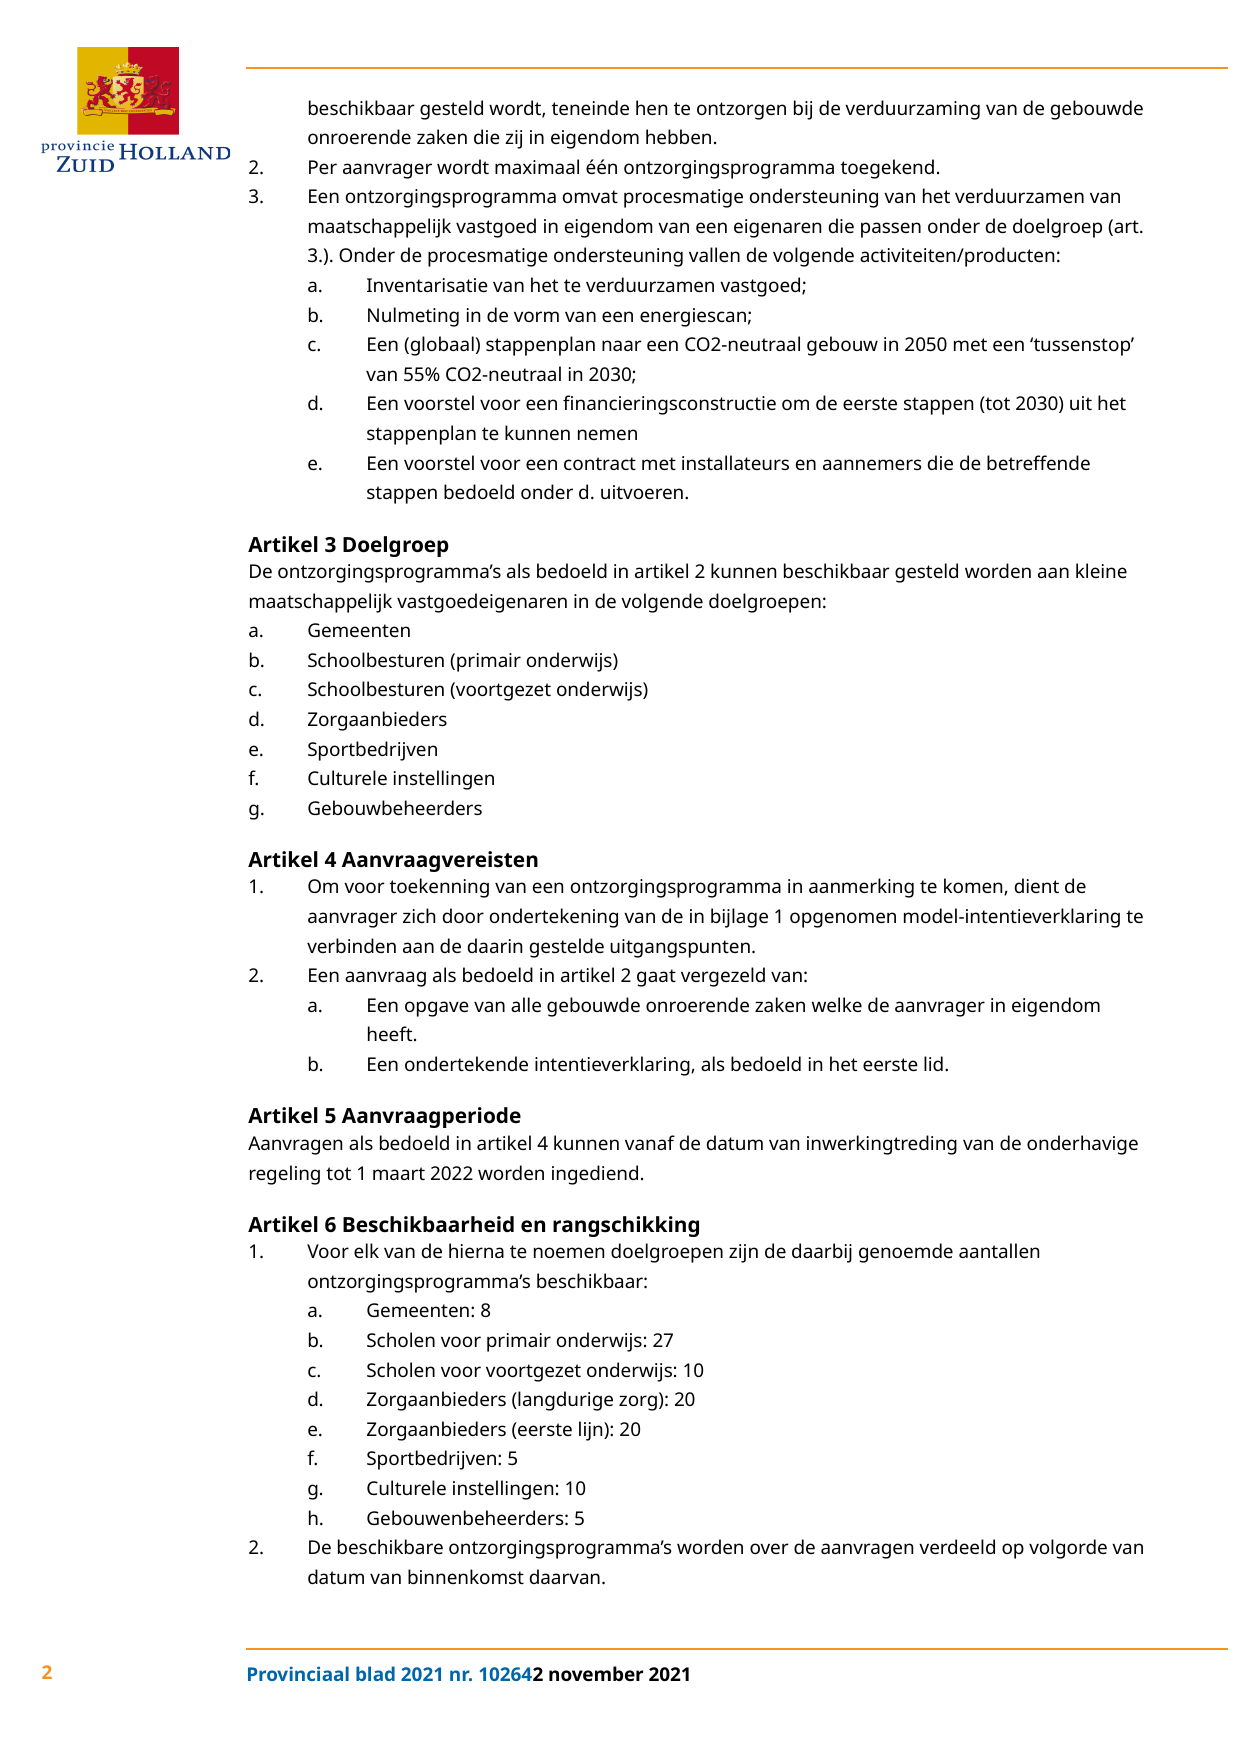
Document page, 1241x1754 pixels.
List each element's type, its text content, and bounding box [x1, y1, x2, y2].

list beschikbaar gesteld wordt, teneinde hen te ontzorgen bij de verduurzaming van de gebouwde onroerende zaken die zij in eigendom hebben. [248, 95, 1152, 150]
text Artikel 4 Aanvraagvereisten [248, 845, 1152, 874]
list Zorgaanbieders (langdurige zorg): 20 [307, 1386, 1152, 1412]
text Artikel 6 Beschikbaarheid en rangschikking [248, 1210, 1152, 1238]
list Gebouwbeheerders [248, 795, 1152, 821]
list Gebouwenbeheerders: 5 [307, 1505, 1152, 1531]
list Schoolbesturen (primair onderwijs) [248, 647, 1152, 673]
list Schoolbesturen (voortgezet onderwijs) [248, 677, 1152, 702]
list Scholen voor primair onderwijs: 27 [307, 1327, 1152, 1353]
list Een voorstel voor een financieringsconstructie om de eerste stappen (tot 2030) uit het stappenplan te kunnen nemen [307, 391, 1152, 446]
list Zorgaanbieders [248, 706, 1152, 732]
list Culturele instellingen [248, 765, 1152, 791]
list Gemeenten: 8 [307, 1298, 1152, 1323]
list Een aanvraag als bedoeld in artikel 2 gaat vergezeld van: [248, 962, 1152, 988]
picture [41, 47, 231, 172]
list Een opgave van alle gebouwde onroerende zaken welke de aanvrager in eigendom heeft. [307, 992, 1152, 1047]
list Nulmeting in de vorm van een energiescan; [307, 302, 1152, 328]
list Sportbedrijven: 5 [307, 1446, 1152, 1471]
text Artikel 3 Doelgroep [248, 530, 1152, 558]
list Inventarisatie van het te verduurzamen vastgoed; [307, 272, 1152, 298]
list Een ondertekende intentieverklaring, als bedoeld in het eerste lid. [307, 1051, 1152, 1077]
list Een voorstel voor een contract met installateurs en aannemers die de betreffende stappen bedoeld onder d. uitvoeren. [307, 450, 1152, 505]
list Zorgaanbieders (eerste lijn): 20 [307, 1416, 1152, 1442]
list Voor elk van de hierna te noemen doelgroepen zijn de daarbij genoemde aantallen ontzorgingsprogramma’s beschikbaar: [248, 1238, 1152, 1294]
list Culturele instellingen: 10 [307, 1475, 1152, 1501]
list Scholen voor voortgezet onderwijs: 10 [307, 1357, 1152, 1383]
list Een (globaal) stappenplan naar een CO2-neutraal gebouw in 2050 met een ‘tussenstop’ van 55% CO2-neutraal in 2030; [307, 331, 1152, 387]
text Artikel 5 Aanvraagperiode [248, 1102, 1152, 1130]
list Gemeenten [248, 617, 1152, 643]
list Een ontzorgingsprogramma omvat procesmatige ondersteuning van het verduurzamen van maatschappelijk vastgoed in eigendom van een eigenaren die passen onder de doelgroep (art. 3.). Onder de procesmatige ondersteuning vallen de volgende activiteiten/producten: [248, 183, 1152, 268]
list Sportbedrijven [248, 736, 1152, 761]
list Om voor toekenning van een ontzorgingsprogramma in aanmerking te komen, dient de aanvrager zich door ondertekening van de in bijlage 1 opgenomen model-intentieverklaring te verbinden aan de daarin gestelde uitgangspunten. [248, 874, 1152, 959]
text De ontzorgingsprogramma’s als bedoeld in artikel 2 kunnen beschikbaar gesteld worden aan kleine maatschappelijk vastgoedeigenaren in de volgende doelgroepen: [248, 558, 1152, 613]
list Per aanvrager wordt maximaal één ontzorgingsprogramma toegekend. [248, 154, 1152, 180]
list De beschikbare ontzorgingsprogramma’s worden over de aanvragen verdeeld op volgorde van datum van binnenkomst daarvan. [248, 1534, 1152, 1590]
text Aanvragen als bedoeld in artikel 4 kunnen vanaf de datum van inwerkingtreding van de onderhavige regeling tot 1 maart 2022 worden ingediend. [248, 1130, 1152, 1185]
